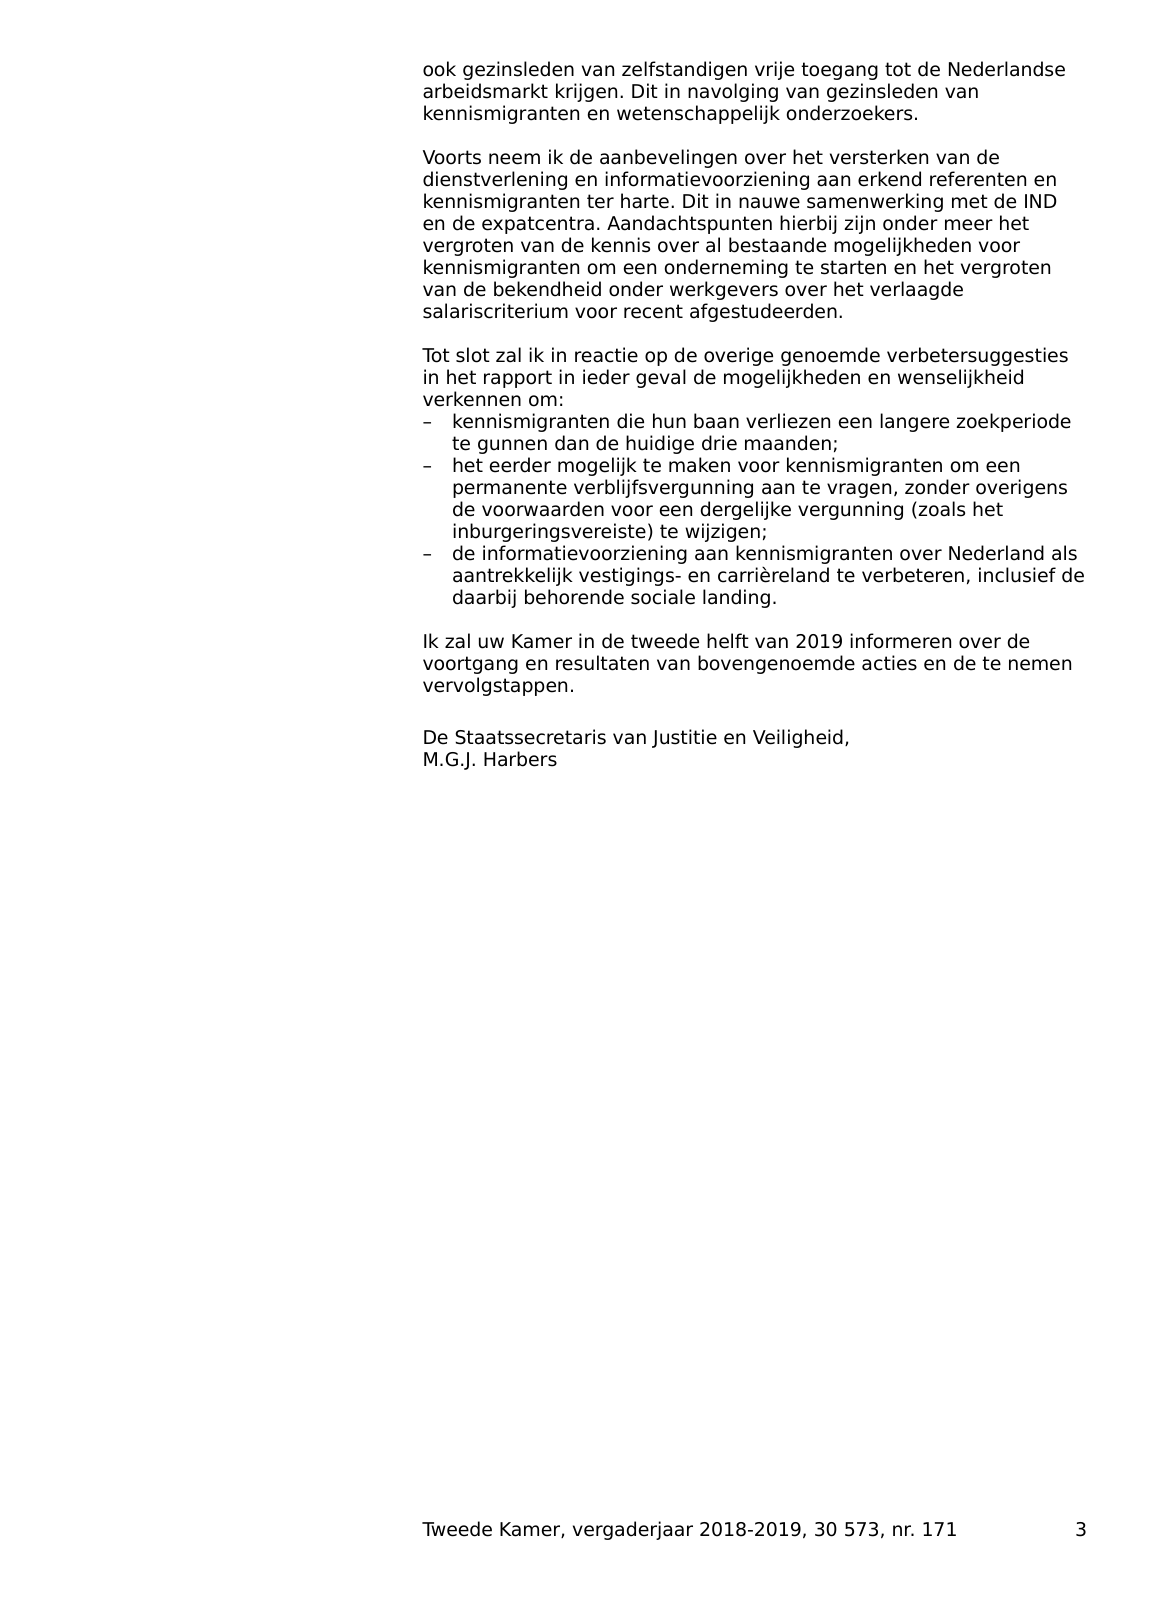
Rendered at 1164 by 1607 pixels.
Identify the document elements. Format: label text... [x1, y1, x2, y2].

text Ik zal uw Kamer in de tweede helft van 2019 informeren over de voortgang en resultaten van bovengenoemde acties en de te nemen vervolgstappen. [422, 631, 1087, 697]
text – het eerder mogelijk te maken voor kennismigranten om een permanente verblijfsvergunning aan te vragen, zonder overigens de voorwaarden voor een dergelijke vergunning (zoals het inburgeringsvereiste) te wijzigen; [422, 455, 1087, 543]
text Voorts neem ik de aanbevelingen over het versterken van de dienstverlening en informatievoorziening aan erkend referenten en kennismigranten ter harte. Dit in nauwe samenwerking met de IND en de expatcentra. Aandachtspunten hierbij zijn onder meer het vergroten van de kennis over al bestaande mogelijkheden voor kennismigranten om een onderneming te starten en het vergroten van de bekendheid onder werkgevers over het verlaagde salariscriterium voor recent afgestudeerden. [422, 147, 1087, 323]
text Tot slot zal ik in reactie op de overige genoemde verbetersuggesties in het rapport in ieder geval de mogelijkheden en wenselijkheid verkennen om: [422, 345, 1087, 411]
text – kennismigranten die hun baan verliezen een langere zoekperiode te gunnen dan de huidige drie maanden; [422, 411, 1087, 455]
text – de informatievoorziening aan kennismigranten over Nederland als aantrekkelijk vestigings- en carrièreland te verbeteren, inclusief de daarbij behorende sociale landing. [422, 543, 1087, 609]
text De Staatssecretaris van Justitie en Veiligheid, M.G.J. Harbers [422, 727, 1087, 771]
text ook gezinsleden van zelfstandigen vrije toegang tot de Nederlandse arbeidsmarkt krijgen. Dit in navolging van gezinsleden van kennismigranten en wetenschappelijk onderzoekers. [422, 59, 1087, 125]
